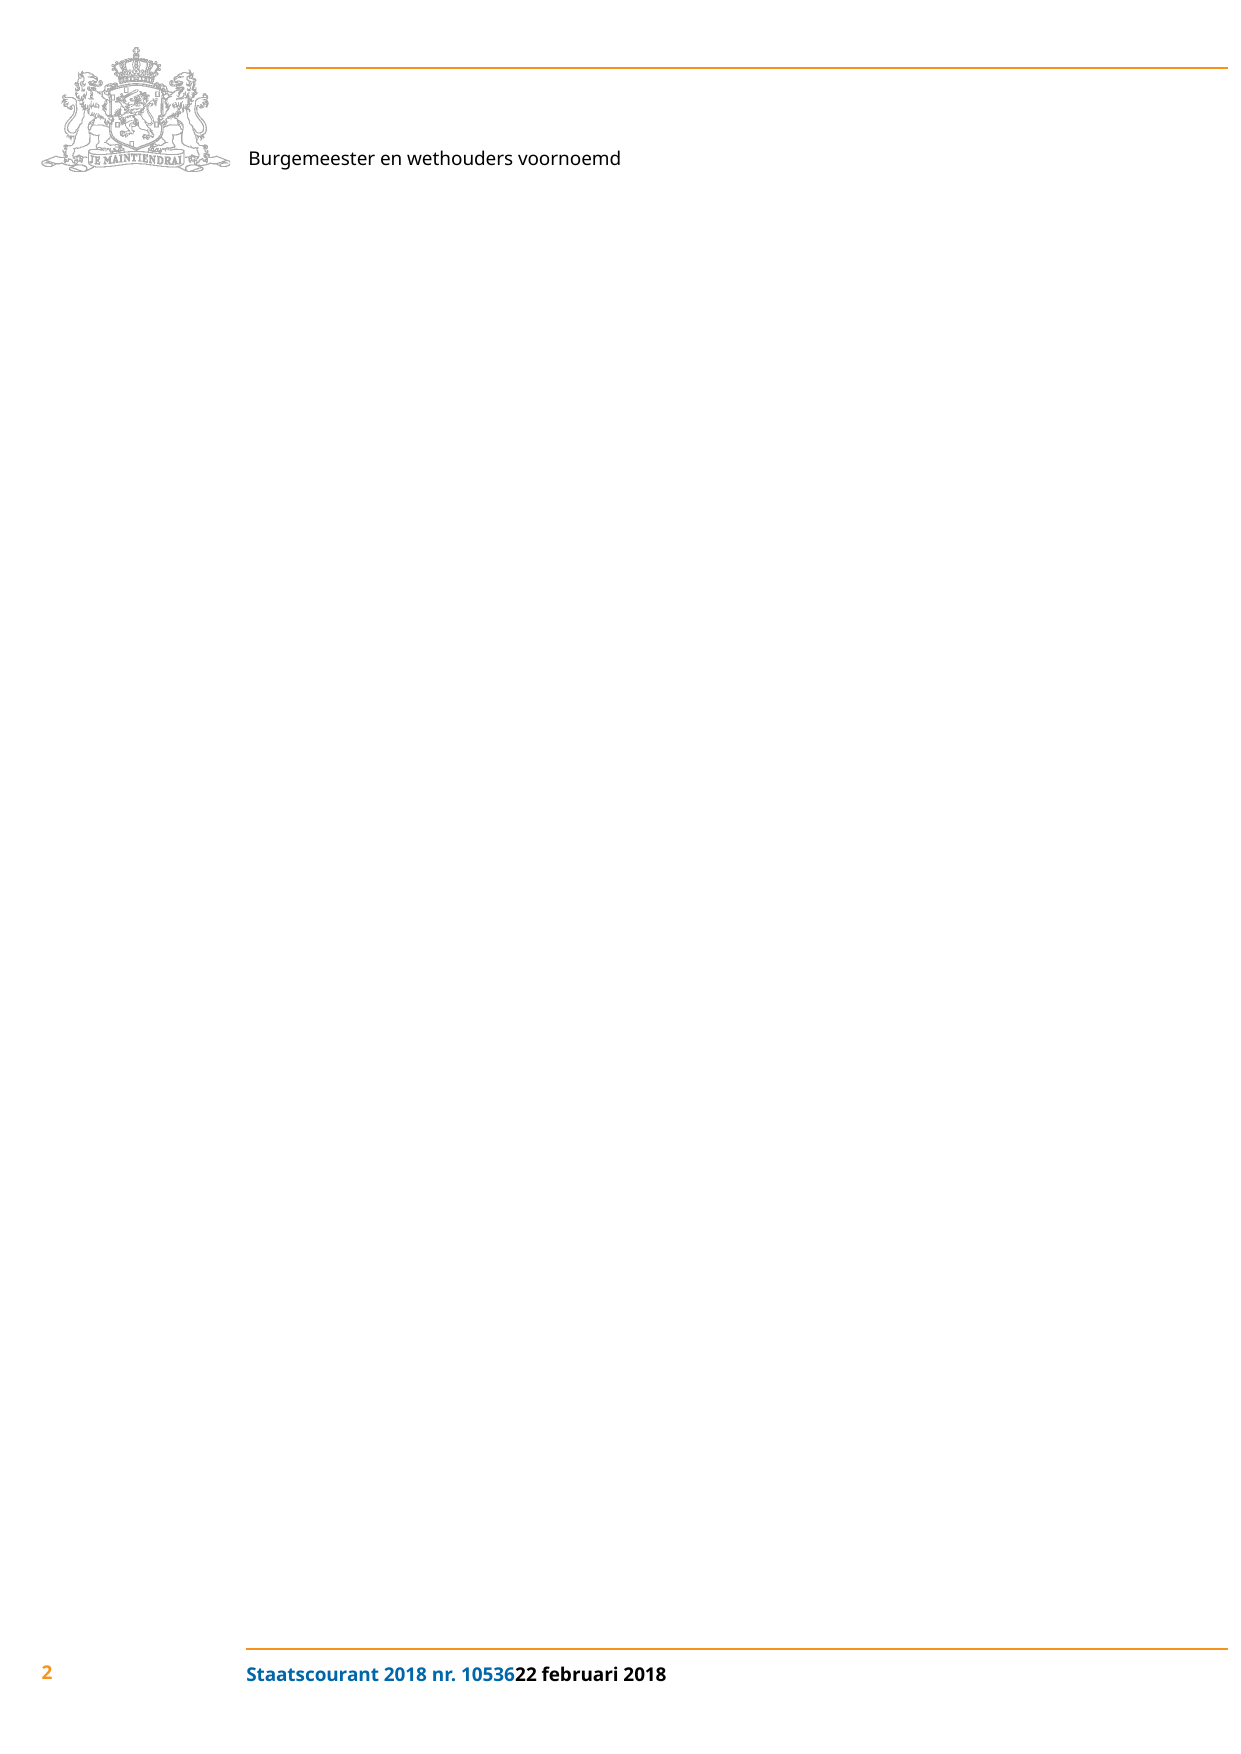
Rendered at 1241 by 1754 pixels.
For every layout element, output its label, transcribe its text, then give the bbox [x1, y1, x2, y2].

text Burgemeester en wethouders voornoemd [248, 145, 1152, 171]
picture [41, 47, 231, 172]
